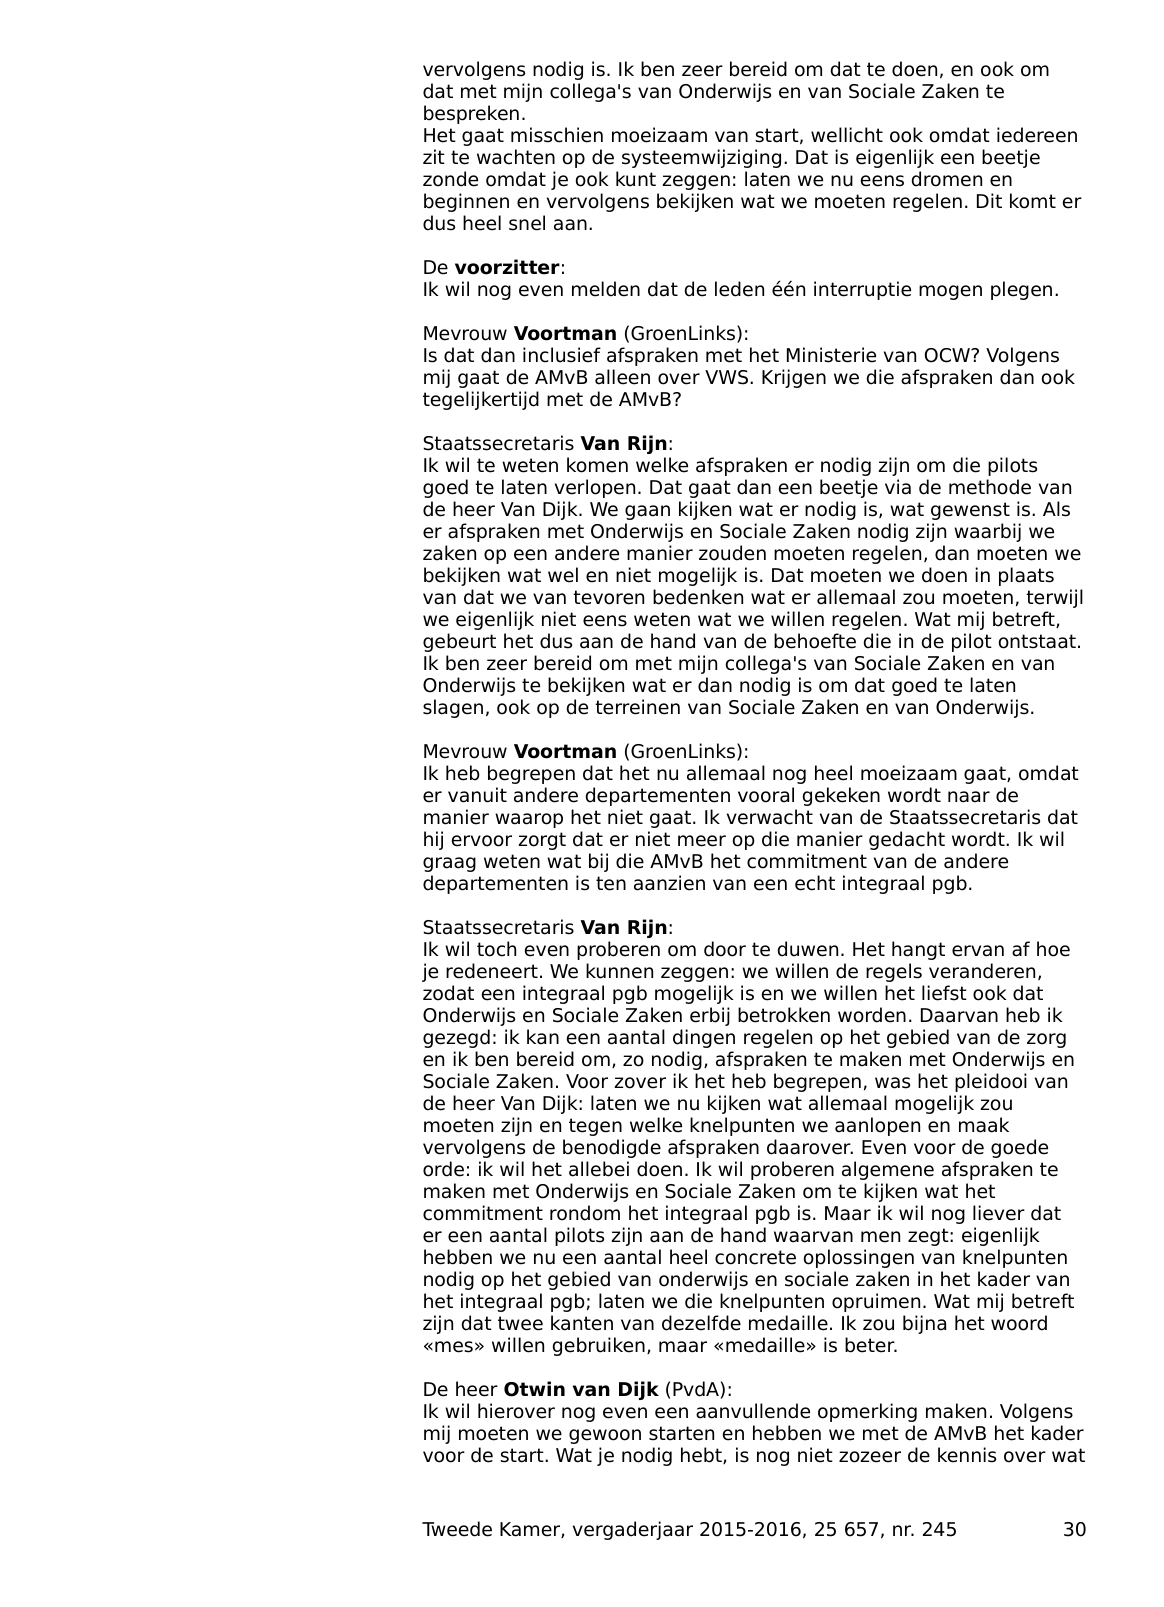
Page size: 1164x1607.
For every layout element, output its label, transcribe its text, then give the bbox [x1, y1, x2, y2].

text vervolgens nodig is. Ik ben zeer bereid om dat te doen, en ook om dat met mijn collega's van Onderwijs en van Sociale Zaken te bespreken. [422, 59, 1087, 125]
text De heer Otwin van Dijk (PvdA): [422, 1379, 1087, 1401]
text Ik wil te weten komen welke afspraken er nodig zijn om die pilots goed te laten verlopen. Dat gaat dan een beetje via de methode van de heer Van Dijk. We gaan kijken wat er nodig is, wat gewenst is. Als er afspraken met Onderwijs en Sociale Zaken nodig zijn waarbij we zaken op een andere manier zouden moeten regelen, dan moeten we bekijken wat wel en niet mogelijk is. Dat moeten we doen in plaats van dat we van tevoren bedenken wat er allemaal zou moeten, terwijl we eigenlijk niet eens weten wat we willen regelen. Wat mij betreft, gebeurt het dus aan de hand van de behoefte die in de pilot ontstaat. Ik ben zeer bereid om met mijn collega's van Sociale Zaken en van Onderwijs te bekijken wat er dan nodig is om dat goed te laten slagen, ook op de terreinen van Sociale Zaken en van Onderwijs. [422, 455, 1087, 719]
text Het gaat misschien moeizaam van start, wellicht ook omdat iedereen zit te wachten op de systeemwijziging. Dat is eigenlijk een beetje zonde omdat je ook kunt zeggen: laten we nu eens dromen en beginnen en vervolgens bekijken wat we moeten regelen. Dit komt er dus heel snel aan. [422, 125, 1087, 235]
text Ik wil hierover nog even een aanvullende opmerking maken. Volgens mij moeten we gewoon starten en hebben we met de AMvB het kader voor de start. Wat je nodig hebt, is nog niet zozeer de kennis over wat [422, 1401, 1087, 1467]
text De voorzitter: [422, 257, 1087, 279]
text Is dat dan inclusief afspraken met het Ministerie van OCW? Volgens mij gaat de AMvB alleen over VWS. Krijgen we die afspraken dan ook tegelijkertijd met de AMvB? [422, 345, 1087, 411]
text Ik heb begrepen dat het nu allemaal nog heel moeizaam gaat, omdat er vanuit andere departementen vooral gekeken wordt naar de manier waarop het niet gaat. Ik verwacht van de Staatssecretaris dat hij ervoor zorgt dat er niet meer op die manier gedacht wordt. Ik wil graag weten wat bij die AMvB het commitment van de andere departementen is ten aanzien van een echt integraal pgb. [422, 763, 1087, 895]
text Staatssecretaris Van Rijn: [422, 917, 1087, 939]
text Ik wil toch even proberen om door te duwen. Het hangt ervan af hoe je redeneert. We kunnen zeggen: we willen de regels veranderen, zodat een integraal pgb mogelijk is en we willen het liefst ook dat Onderwijs en Sociale Zaken erbij betrokken worden. Daarvan heb ik gezegd: ik kan een aantal dingen regelen op het gebied van de zorg en ik ben bereid om, zo nodig, afspraken te maken met Onderwijs en Sociale Zaken. Voor zover ik het heb begrepen, was het pleidooi van de heer Van Dijk: laten we nu kijken wat allemaal mogelijk zou moeten zijn en tegen welke knelpunten we aanlopen en maak vervolgens de benodigde afspraken daarover. Even voor de goede orde: ik wil het allebei doen. Ik wil proberen algemene afspraken te maken met Onderwijs en Sociale Zaken om te kijken wat het commitment rondom het integraal pgb is. Maar ik wil nog liever dat er een aantal pilots zijn aan de hand waarvan men zegt: eigenlijk hebben we nu een aantal heel concrete oplossingen van knelpunten nodig op het gebied van onderwijs en sociale zaken in het kader van het integraal pgb; laten we die knelpunten opruimen. Wat mij betreft zijn dat twee kanten van dezelfde medaille. Ik zou bijna het woord «mes» willen gebruiken, maar «medaille» is beter. [422, 939, 1087, 1357]
text Mevrouw Voortman (GroenLinks): [422, 741, 1087, 763]
text Staatssecretaris Van Rijn: [422, 433, 1087, 455]
text Mevrouw Voortman (GroenLinks): [422, 323, 1087, 345]
text Ik wil nog even melden dat de leden één interruptie mogen plegen. [422, 279, 1087, 301]
